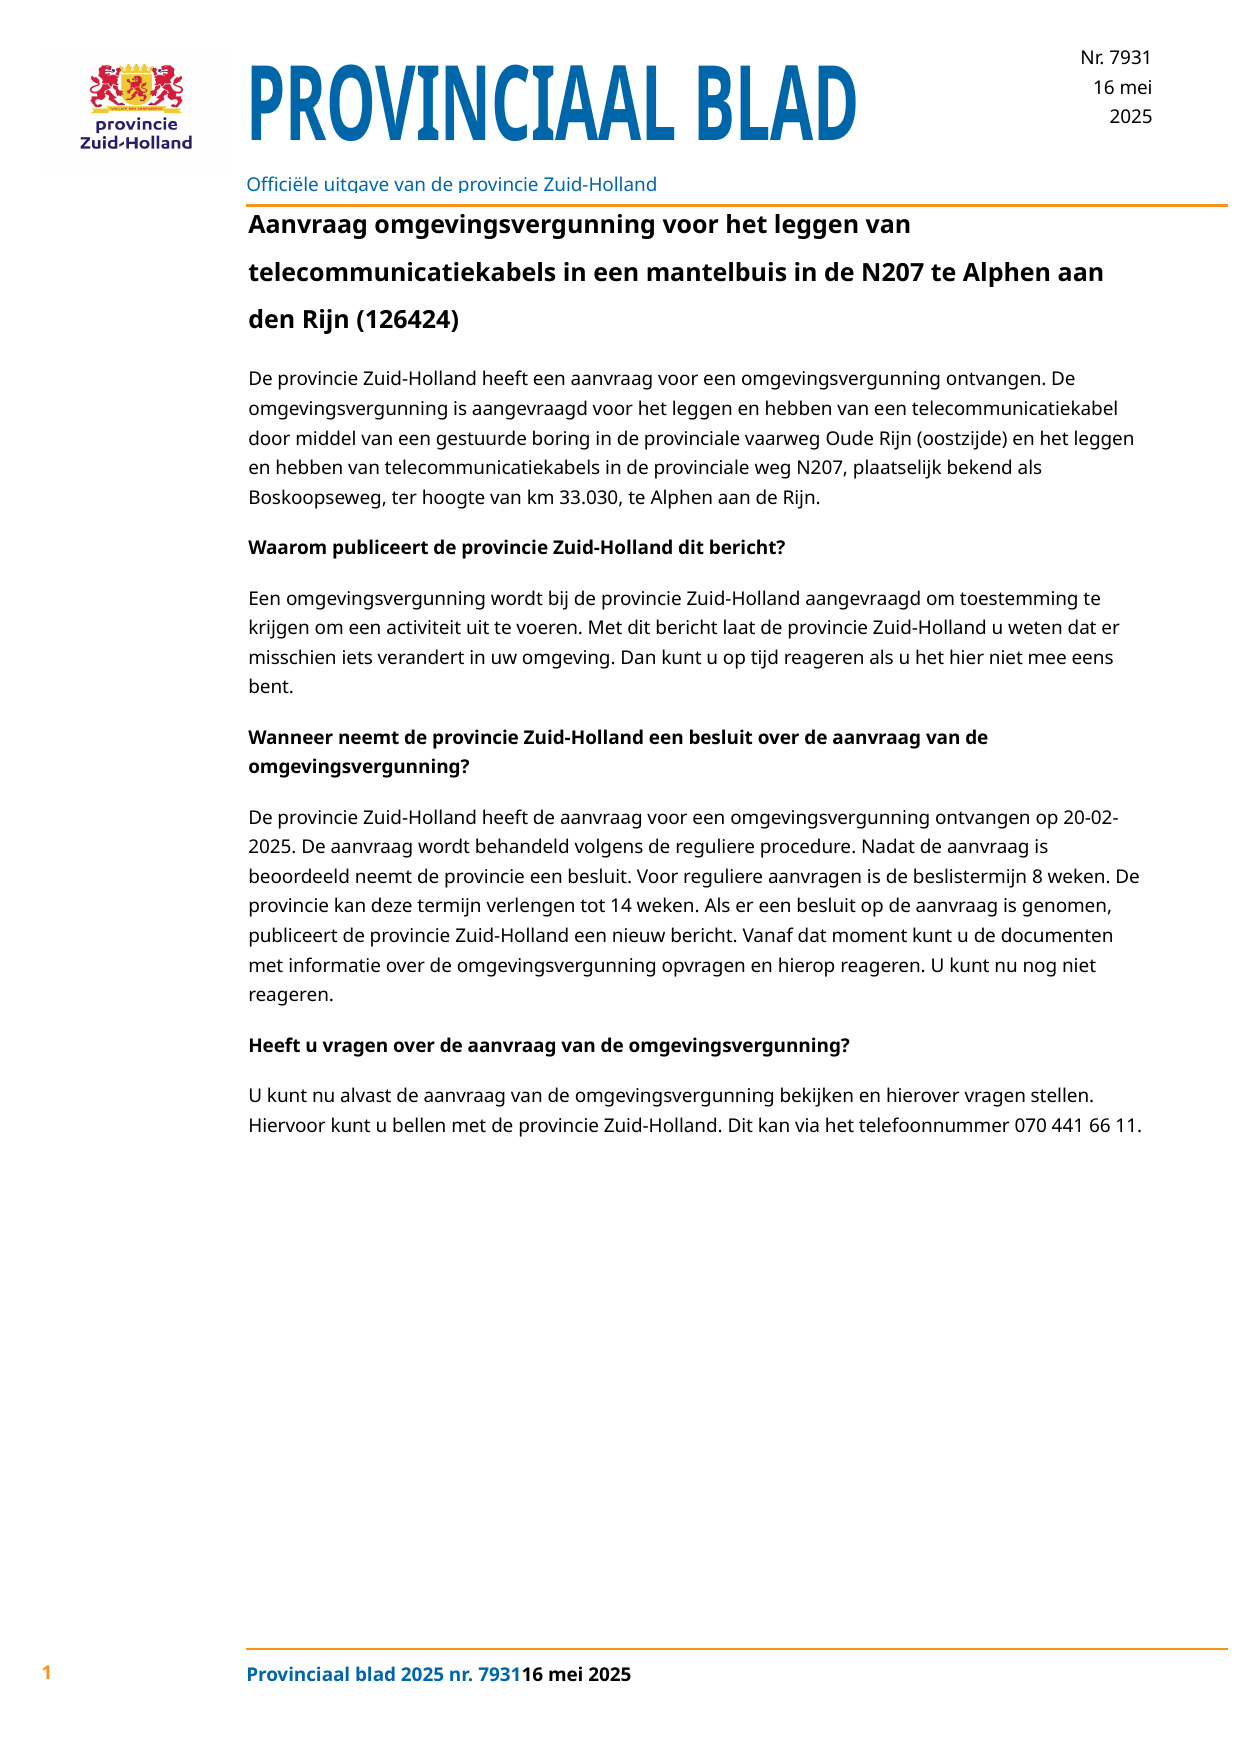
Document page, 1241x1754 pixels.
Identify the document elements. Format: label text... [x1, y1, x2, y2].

picture [41, 47, 231, 172]
text Aanvraag omgevingsvergunning voor het leggen van telecommunicatiekabels in een mantelbuis in de N207 te Alphen aan den Rijn (126424) [248, 207, 1152, 336]
text Een omgevingsvergunning wordt bij de provincie Zuid-Holland aangevraagd om toestemming te krijgen om een activiteit uit te voeren. Met dit bericht laat de provincie Zuid-Holland u weten dat er misschien iets verandert in uw omgeving. Dan kunt u op tijd reageren als u het hier niet mee eens bent. [248, 585, 1152, 699]
text De provincie Zuid-Holland heeft de aanvraag voor een omgevingsvergunning ontvangen op 20-02-2025. De aanvraag wordt behandeld volgens de reguliere procedure. Nadat de aanvraag is beoordeeld neemt de provincie een besluit. Voor reguliere aanvragen is de beslistermijn 8 weken. De provincie kan deze termijn verlengen tot 14 weken. Als er een besluit op de aanvraag is genomen, publiceert de provincie Zuid-Holland een nieuw bericht. Vanaf dat moment kunt u de documenten met informatie over de omgevingsvergunning opvragen en hierop reageren. U kunt nu nog niet reageren. [248, 804, 1152, 1007]
text Waarom publiceert de provincie Zuid-Holland dit bericht? [248, 534, 1152, 560]
text U kunt nu alvast de aanvraag van de omgevingsvergunning bekijken en hierover vragen stellen. Hiervoor kunt u bellen met de provincie Zuid-Holland. Dit kan via het telefoonnummer 070 441 66 11. [248, 1082, 1152, 1137]
text Heeft u vragen over de aanvraag van de omgevingsvergunning? [248, 1032, 1152, 1057]
text Wanneer neemt de provincie Zuid-Holland een besluit over de aanvraag van de omgevingsvergunning? [248, 724, 1152, 779]
text De provincie Zuid-Holland heeft een aanvraag voor een omgevingsvergunning ontvangen. De omgevingsvergunning is aangevraagd voor het leggen en hebben van een telecommunicatiekabel door middel van een gestuurde boring in de provinciale vaarweg Oude Rijn (oostzijde) en het leggen en hebben van telecommunicatiekabels in de provinciale weg N207, plaatselijk bekend als Boskoopseweg, ter hoogte van km 33.030, te Alphen aan de Rijn. [248, 366, 1152, 509]
